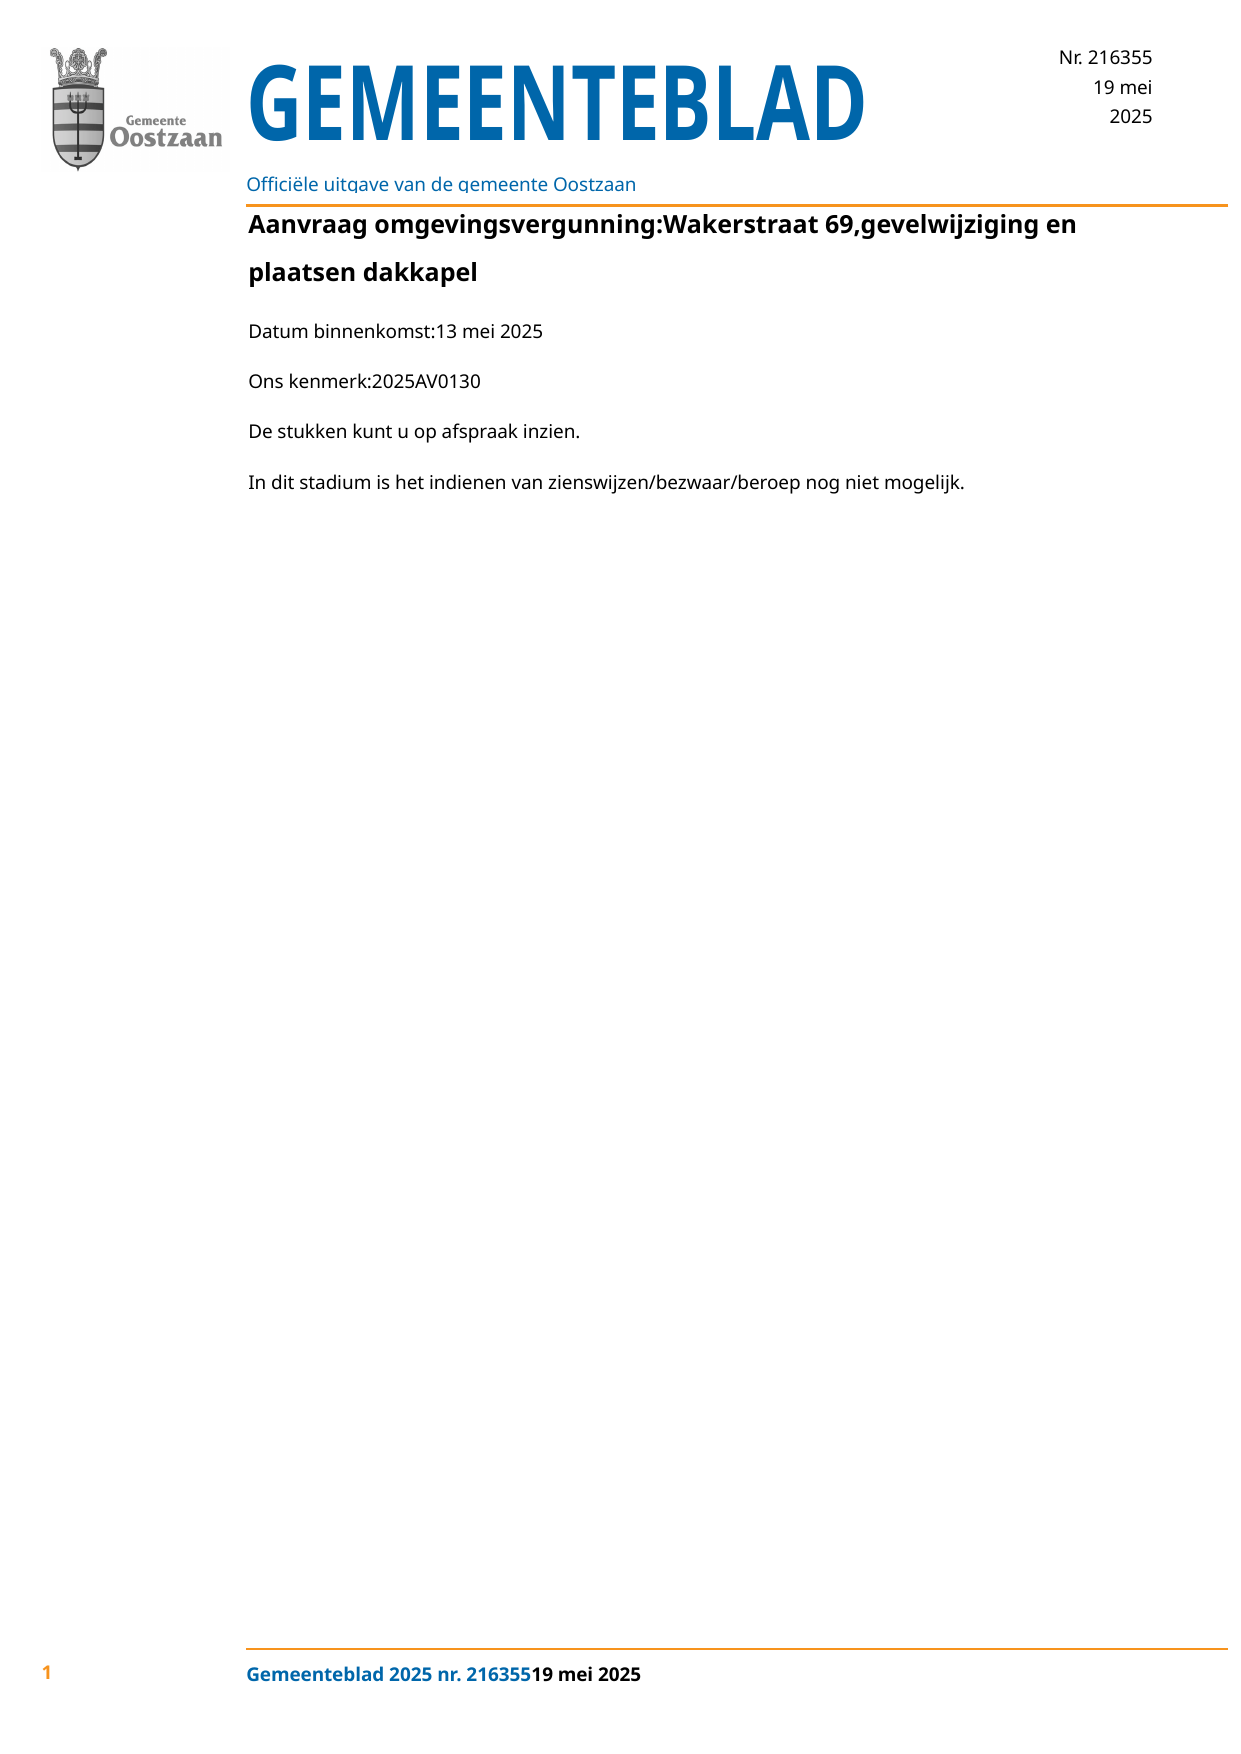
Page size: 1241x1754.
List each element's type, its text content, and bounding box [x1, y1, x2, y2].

text Datum binnenkomst:13 mei 2025 [248, 318, 1152, 344]
text Ons kenmerk:2025AV0130 [248, 368, 1152, 394]
text De stukken kunt u op afspraak inzien. [248, 419, 1152, 444]
picture [41, 47, 231, 172]
text In dit stadium is het indienen van zienswijzen/bezwaar/beroep nog niet mogelijk. [248, 469, 1152, 495]
text Aanvraag omgevingsvergunning:Wakerstraat 69,gevelwijziging en plaatsen dakkapel [248, 207, 1152, 288]
